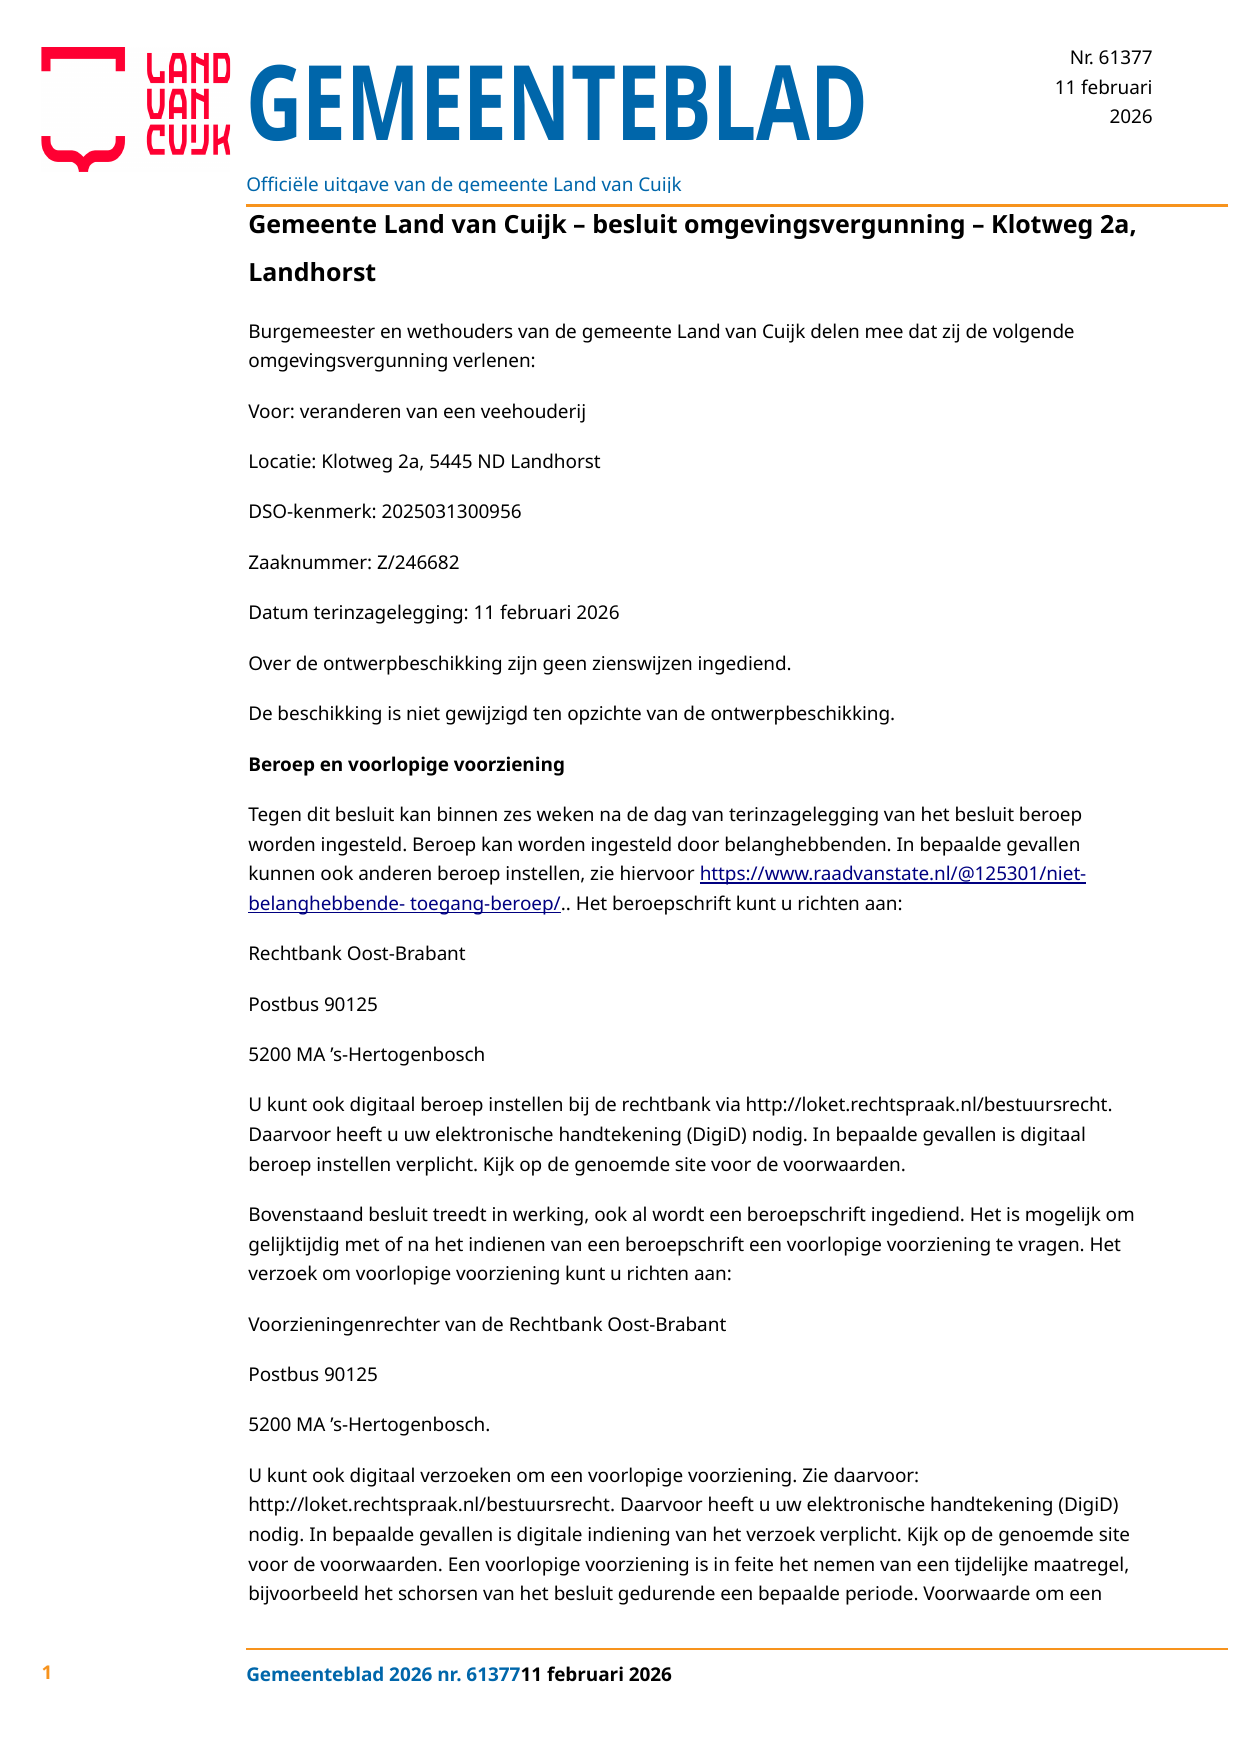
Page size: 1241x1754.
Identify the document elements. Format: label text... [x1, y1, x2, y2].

text Gemeente Land van Cuijk – besluit omgevingsvergunning – Klotweg 2a, Landhorst [248, 207, 1152, 288]
text Zaaknummer: Z/246682 [248, 549, 1152, 575]
text Beroep en voorlopige voorziening [248, 751, 1152, 777]
text U kunt ook digitaal verzoeken om een voorlopige voorziening. Zie daarvoor: http://loket.rechtspraak.nl/bestuursrecht. Daarvoor heeft u uw elektronische handtekening (DigiD) nodig. In bepaalde gevallen is digitale indiening van het verzoek verplicht. Kijk op de genoemde site voor de voorwaarden. Een voorlopige voorziening is in feite het nemen van een tijdelijke maatregel, bijvoorbeeld het schorsen van het besluit gedurende een bepaalde periode. Voorwaarde om een [248, 1462, 1152, 1606]
text Burgemeester en wethouders van de gemeente Land van Cuijk delen mee dat zij de volgende omgevingsvergunning verlenen: [248, 318, 1152, 373]
text DSO-kenmerk: 2025031300956 [248, 499, 1152, 524]
text Postbus 90125 [248, 991, 1152, 1017]
text Datum terinzagelegging: 11 februari 2026 [248, 599, 1152, 625]
text Over de ontwerpbeschikking zijn geen zienswijzen ingediend. [248, 650, 1152, 676]
text Bovenstaand besluit treedt in werking, ook al wordt een beroepschrift ingediend. Het is mogelijk om gelijktijdig met of na het indienen van een beroepschrift een voorlopige voorziening te vragen. Het verzoek om voorlopige voorziening kunt u richten aan: [248, 1201, 1152, 1286]
text U kunt ook digitaal beroep instellen bij de rechtbank via http://loket.rechtspraak.nl/bestuursrecht. Daarvoor heeft u uw elektronische handtekening (DigiD) nodig. In bepaalde gevallen is digitaal beroep instellen verplicht. Kijk op de genoemde site voor de voorwaarden. [248, 1092, 1152, 1177]
text Voorzieningenrechter van de Rechtbank Oost-Brabant [248, 1311, 1152, 1337]
text De beschikking is niet gewijzigd ten opzichte van de ontwerpbeschikking. [248, 700, 1152, 726]
picture [41, 47, 231, 172]
text Locatie: Klotweg 2a, 5445 ND Landhorst [248, 448, 1152, 474]
text 5200 MA ’s-Hertogenbosch. [248, 1412, 1152, 1437]
text 5200 MA ’s-Hertogenbosch [248, 1041, 1152, 1067]
text Postbus 90125 [248, 1361, 1152, 1387]
text Rechtbank Oost-Brabant [248, 940, 1152, 966]
text Voor: veranderen van een veehouderij [248, 398, 1152, 424]
text Tegen dit besluit kan binnen zes weken na de dag van terinzagelegging van het besluit beroep worden ingesteld. Beroep kan worden ingesteld door belanghebbenden. In bepaalde gevallen kunnen ook anderen beroep instellen, zie hiervoor https://www.raadvanstate.nl/@125301/niet-belanghebbende- toegang-beroep/.. Het beroepschrift kunt u richten aan: [248, 801, 1152, 916]
